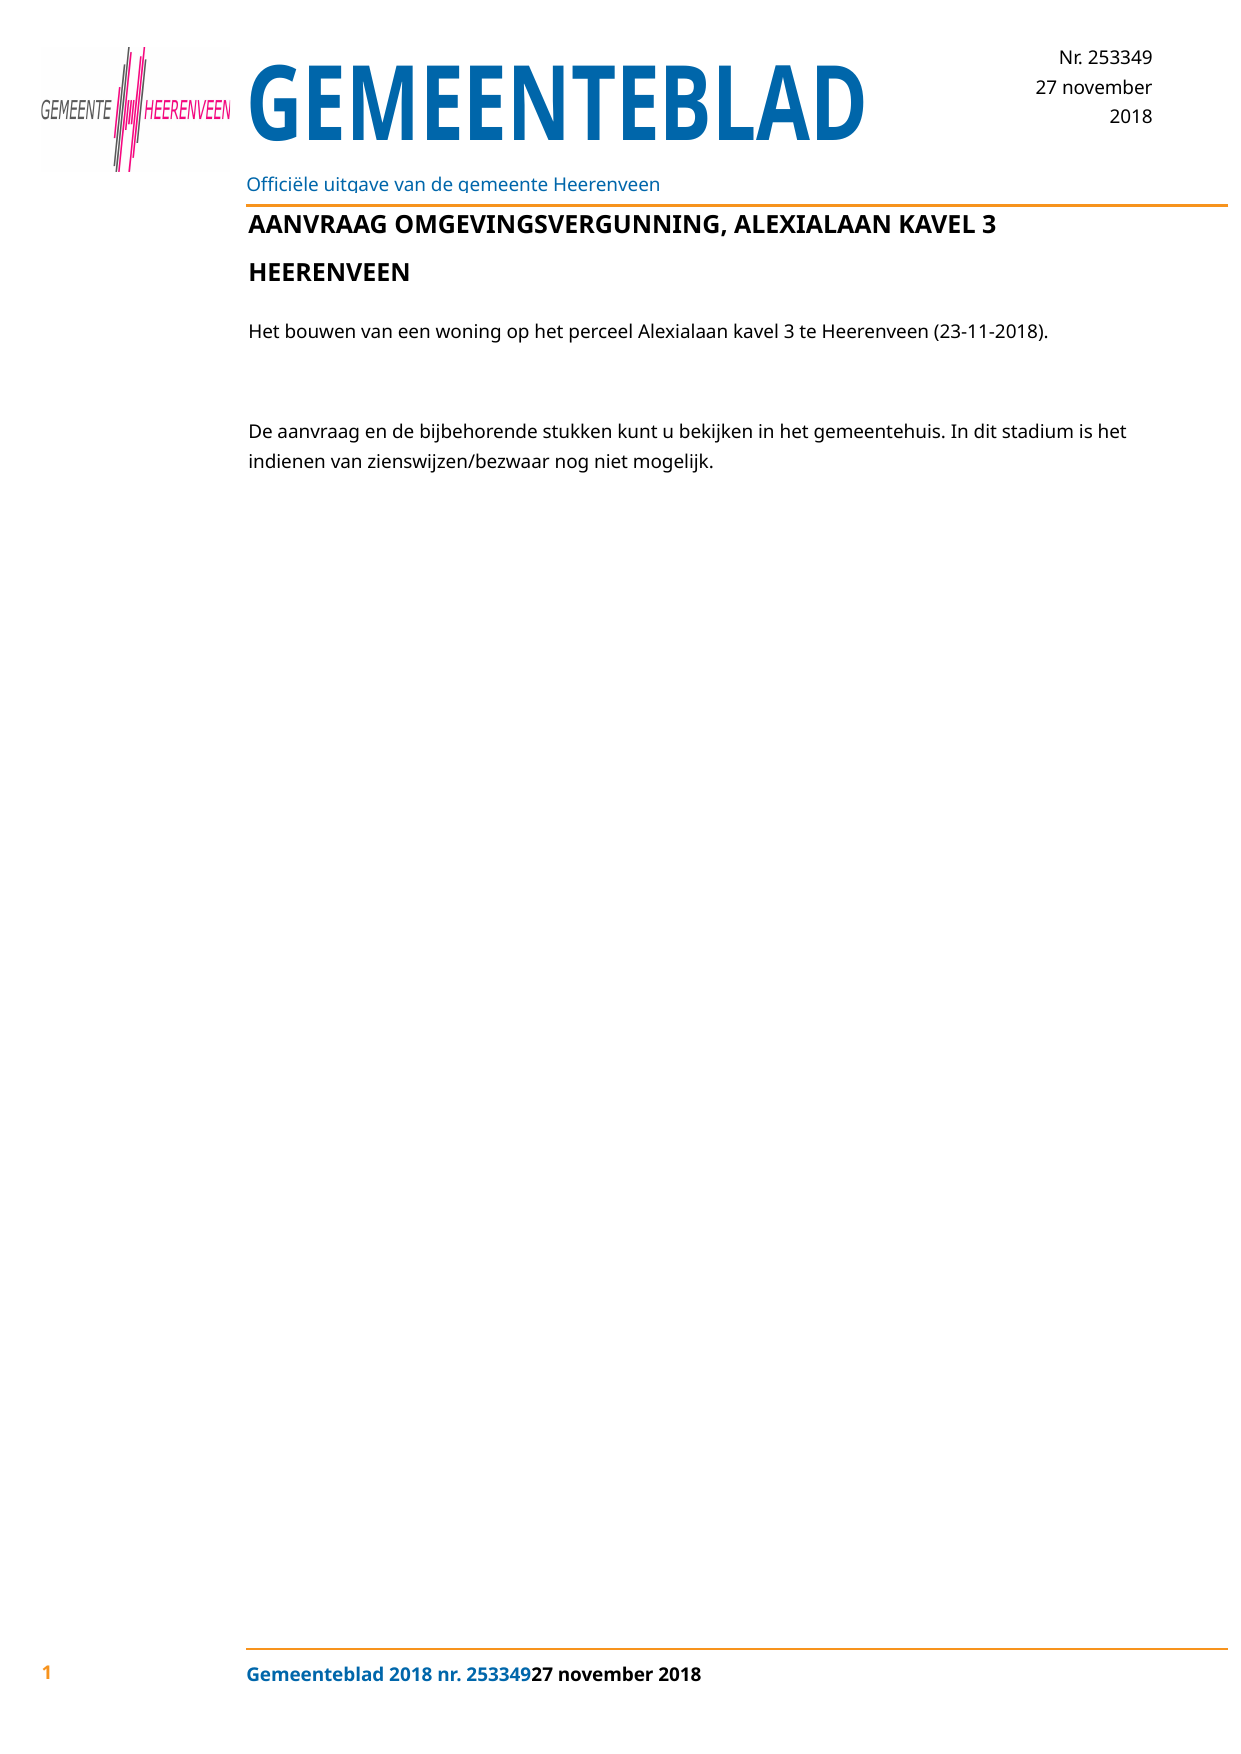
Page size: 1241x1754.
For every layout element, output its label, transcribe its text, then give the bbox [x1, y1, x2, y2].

text AANVRAAG OMGEVINGSVERGUNNING, ALEXIALAAN KAVEL 3 HEERENVEEN [248, 207, 1152, 288]
picture [41, 47, 231, 172]
text De aanvraag en de bijbehorende stukken kunt u bekijken in het gemeentehuis. In dit stadium is het indienen van zienswijzen/bezwaar nog niet mogelijk. [248, 419, 1152, 474]
text Het bouwen van een woning op het perceel Alexialaan kavel 3 te Heerenveen (23-11-2018). [248, 318, 1152, 344]
